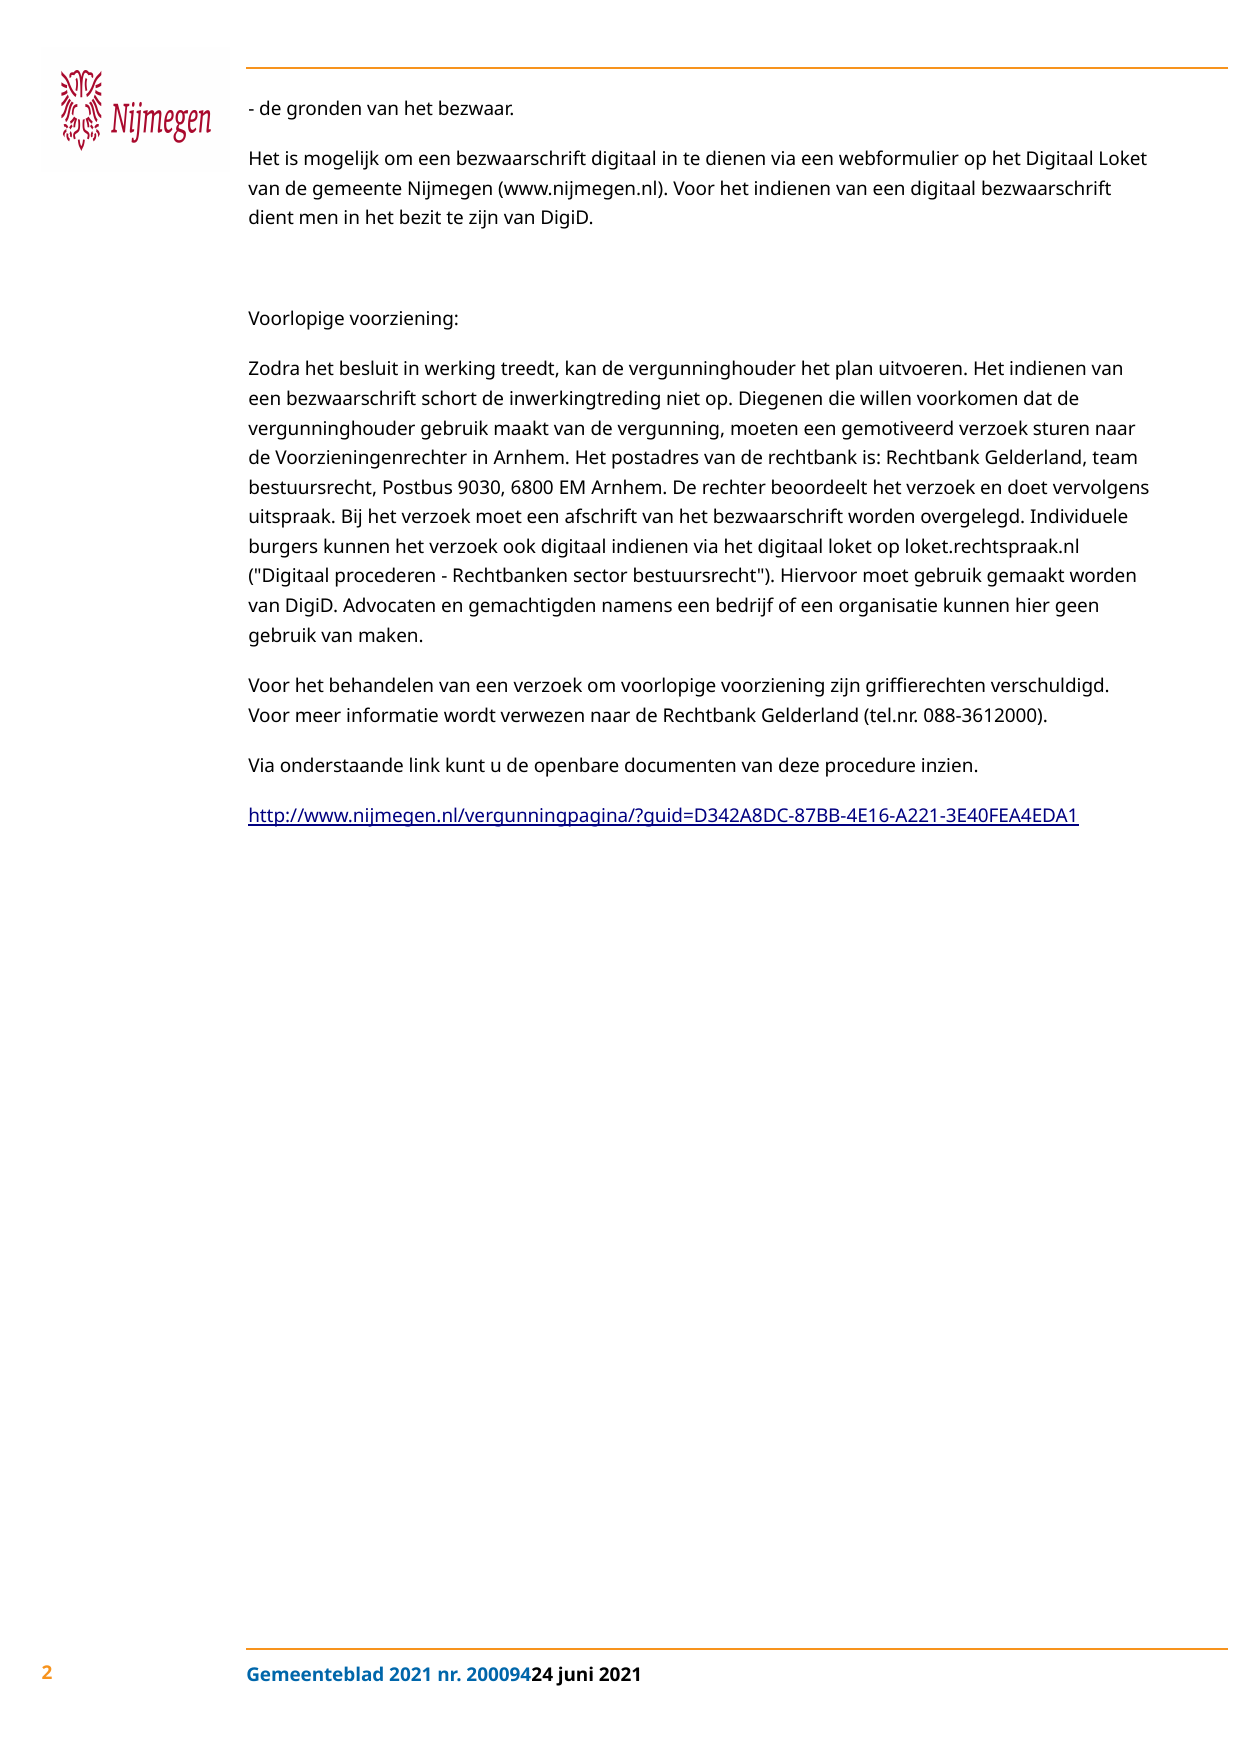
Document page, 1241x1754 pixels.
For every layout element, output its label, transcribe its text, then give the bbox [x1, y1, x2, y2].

text Voorlopige voorziening: [248, 305, 1152, 331]
text Voor het behandelen van een verzoek om voorlopige voorziening zijn griffierechten verschuldigd. Voor meer informatie wordt verwezen naar de Rechtbank Gelderland (tel.nr. 088-3612000). [248, 672, 1152, 728]
text Het is mogelijk om een bezwaarschrift digitaal in te dienen via een webformulier op het Digitaal Loket van de gemeente Nijmegen (www.nijmegen.nl). Voor het indienen van een digitaal bezwaarschrift dient men in het bezit te zijn van DigiD. [248, 145, 1152, 230]
text http://www.nijmegen.nl/vergunningpagina/?guid=D342A8DC-87BB-4E16-A221-3E40FEA4EDA1 [248, 803, 1152, 828]
picture [41, 47, 231, 172]
text - de gronden van het bezwaar. [248, 95, 1152, 121]
text Zodra het besluit in werking treedt, kan de vergunninghouder het plan uitvoeren. Het indienen van een bezwaarschrift schort de inwerkingtreding niet op. Diegenen die willen voorkomen dat de vergunninghouder gebruik maakt van de vergunning, moeten een gemotiveerd verzoek sturen naar de Voorzieningenrechter in Arnhem. Het postadres van de rechtbank is: Rechtbank Gelderland, team bestuursrecht, Postbus 9030, 6800 EM Arnhem. De rechter beoordeelt het verzoek en doet vervolgens uitspraak. Bij het verzoek moet een afschrift van het bezwaarschrift worden overgelegd. Individuele burgers kunnen het verzoek ook digitaal indienen via het digitaal loket op loket.rechtspraak.nl ("Digitaal procederen - Rechtbanken sector bestuursrecht"). Hiervoor moet gebruik gemaakt worden van DigiD. Advocaten en gemachtigden namens een bedrijf of een organisatie kunnen hier geen gebruik van maken. [248, 356, 1152, 648]
text Via onderstaande link kunt u de openbare documenten van deze procedure inzien. [248, 752, 1152, 778]
